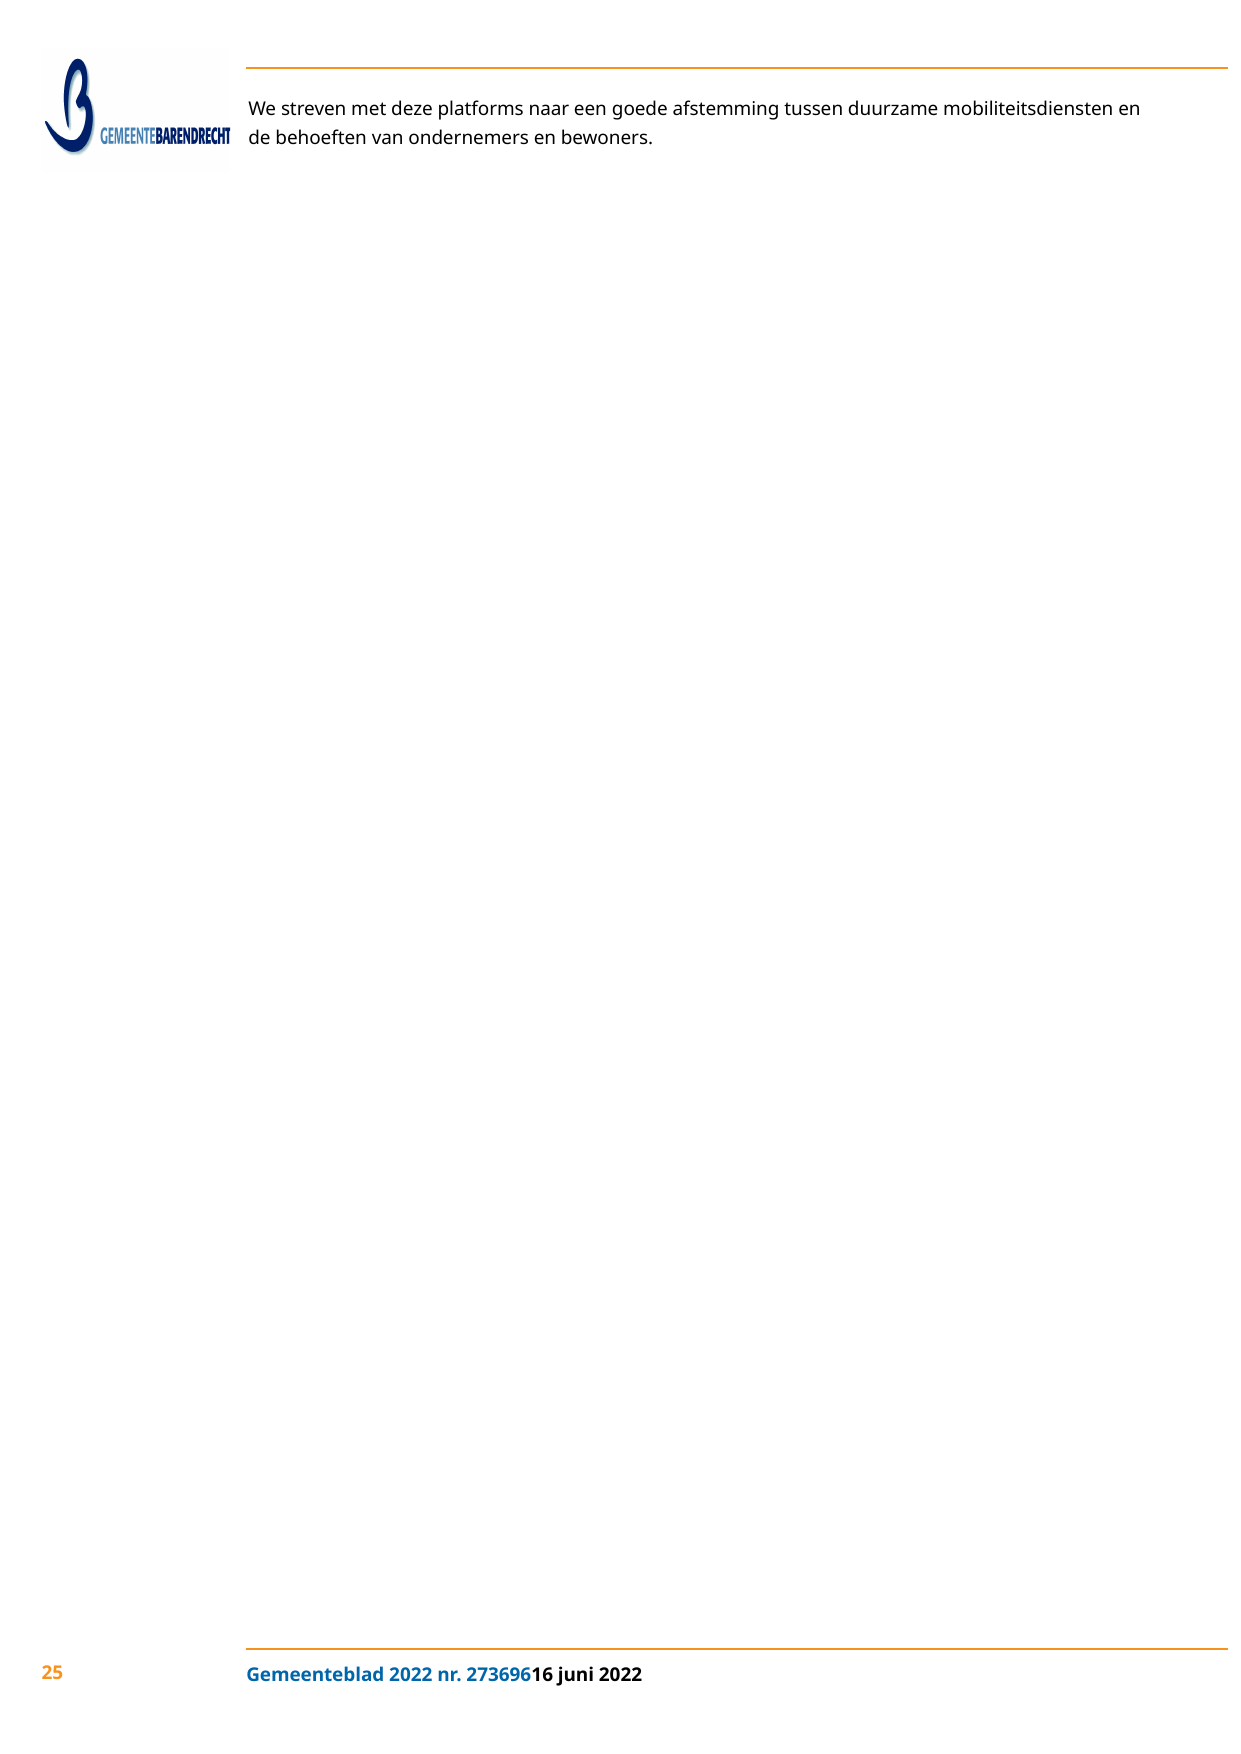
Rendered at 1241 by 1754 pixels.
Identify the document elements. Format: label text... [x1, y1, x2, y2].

picture [41, 47, 231, 172]
text We streven met deze platforms naar een goede afstemming tussen duurzame mobiliteitsdiensten en de behoeften van ondernemers en bewoners. [248, 95, 1152, 150]
